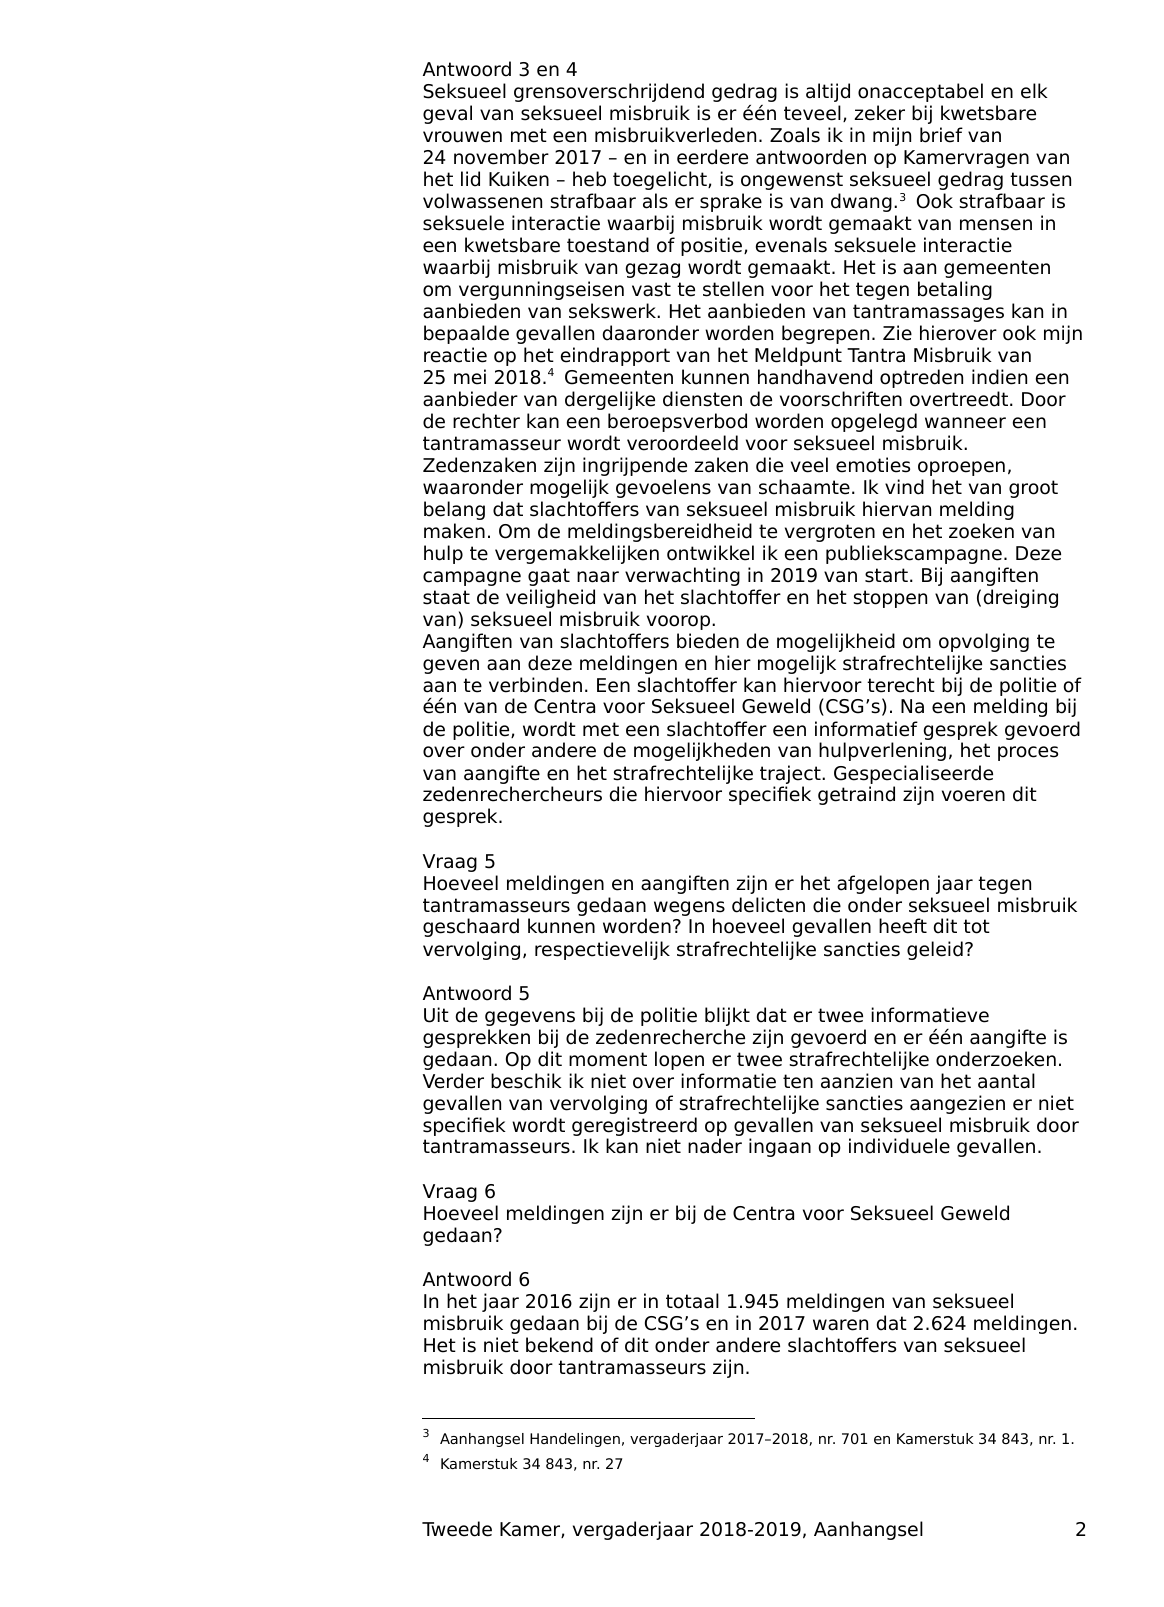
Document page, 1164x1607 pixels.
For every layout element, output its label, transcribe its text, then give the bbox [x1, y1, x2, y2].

text Antwoord 6 [422, 1269, 1087, 1291]
text Antwoord 3 en 4 [422, 59, 1087, 81]
text Hoeveel meldingen zijn er bij de Centra voor Seksueel Geweld gedaan? [422, 1203, 1087, 1247]
text Vraag 6 [422, 1181, 1087, 1203]
text Antwoord 5 [422, 983, 1087, 1004]
text Kamerstuk 34 843, nr. 27 [422, 1452, 1087, 1474]
text Zedenzaken zijn ingrijpende zaken die veel emoties oproepen, waaronder mogelijk gevoelens van schaamte. Ik vind het van groot belang dat slachtoffers van seksueel misbruik hiervan melding maken. Om de meldingsbereidheid te vergroten en het zoeken van hulp te vergemakkelijken ontwikkel ik een publiekscampagne. Deze campagne gaat naar verwachting in 2019 van start. Bij aangiften staat de veiligheid van het slachtoffer en het stoppen van (dreiging van) seksueel misbruik voorop. [422, 455, 1087, 631]
text Aanhangsel Handelingen, vergaderjaar 2017–2018, nr. 701 en Kamerstuk 34 843, nr. 1. [422, 1427, 1087, 1449]
text Aangiften van slachtoffers bieden de mogelijkheid om opvolging te geven aan deze meldingen en hier mogelijk strafrechtelijke sancties aan te verbinden. Een slachtoffer kan hiervoor terecht bij de politie of één van de Centra voor Seksueel Geweld (CSG’s). Na een melding bij de politie, wordt met een slachtoffer een informatief gesprek gevoerd over onder andere de mogelijkheden van hulpverlening, het proces van aangifte en het strafrechtelijke traject. Gespecialiseerde zedenrechercheurs die hiervoor specifiek getraind zijn voeren dit gesprek. [422, 631, 1087, 828]
text Vraag 5 [422, 851, 1087, 872]
text Seksueel grensoverschrijdend gedrag is altijd onacceptabel en elk geval van seksueel misbruik is er één teveel, zeker bij kwetsbare vrouwen met een misbruikverleden. Zoals ik in mijn brief van 24 november 2017 – en in eerdere antwoorden op Kamervragen van het lid Kuiken – heb toegelicht, is ongewenst seksueel gedrag tussen volwassenen strafbaar als er sprake is van dwang. Ook strafbaar is seksuele interactie waarbij misbruik wordt gemaakt van mensen in een kwetsbare toestand of positie, evenals seksuele interactie waarbij misbruik van gezag wordt gemaakt. Het is aan gemeenten om vergunningseisen vast te stellen voor het tegen betaling aanbieden van sekswerk. Het aanbieden van tantramassages kan in bepaalde gevallen daaronder worden begrepen. Zie hierover ook mijn reactie op het eindrapport van het Meldpunt Tantra Misbruik van 25 mei 2018. Gemeenten kunnen handhavend optreden indien een aanbieder van dergelijke diensten de voorschriften overtreedt. Door de rechter kan een beroepsverbod worden opgelegd wanneer een tantramasseur wordt veroordeeld voor seksueel misbruik. [422, 81, 1087, 455]
text Uit de gegevens bij de politie blijkt dat er twee informatieve gesprekken bij de zedenrecherche zijn gevoerd en er één aangifte is gedaan. Op dit moment lopen er twee strafrechtelijke onderzoeken. Verder beschik ik niet over informatie ten aanzien van het aantal gevallen van vervolging of strafrechtelijke sancties aangezien er niet specifiek wordt geregistreerd op gevallen van seksueel misbruik door tantramasseurs. Ik kan niet nader ingaan op individuele gevallen. [422, 1004, 1087, 1158]
text Hoeveel meldingen en aangiften zijn er het afgelopen jaar tegen tantramasseurs gedaan wegens delicten die onder seksueel misbruik geschaard kunnen worden? In hoeveel gevallen heeft dit tot vervolging, respectievelijk strafrechtelijke sancties geleid? [422, 872, 1087, 960]
text In het jaar 2016 zijn er in totaal 1.945 meldingen van seksueel misbruik gedaan bij de CSG’s en in 2017 waren dat 2.624 meldingen. Het is niet bekend of dit onder andere slachtoffers van seksueel misbruik door tantramasseurs zijn. [422, 1291, 1087, 1379]
